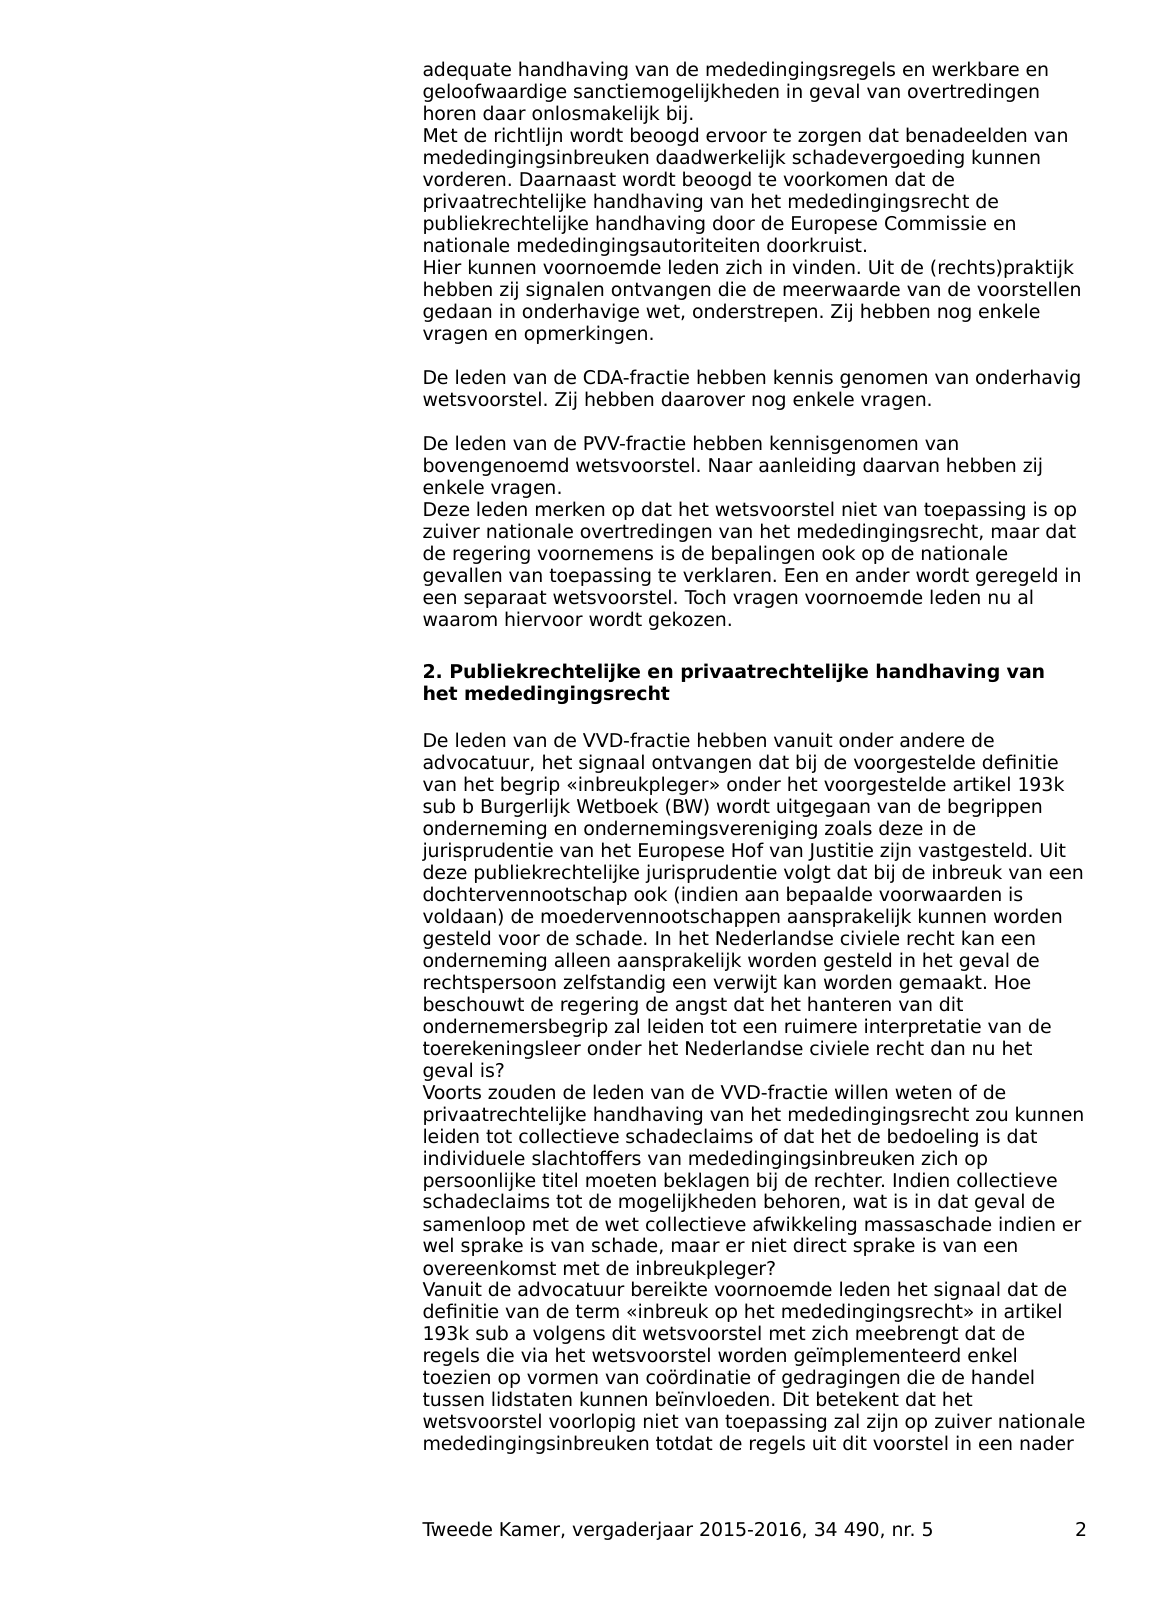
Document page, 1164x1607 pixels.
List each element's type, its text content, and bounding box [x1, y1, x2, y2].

subtitle 2. Publiekrechtelijke en privaatrechtelijke handhaving van het mededingingsrecht [422, 661, 1087, 705]
text De leden van de PVV-fractie hebben kennisgenomen van bovengenoemd wetsvoorstel. Naar aanleiding daarvan hebben zij enkele vragen. [422, 433, 1087, 499]
text De leden van de VVD-fractie hebben vanuit onder andere de advocatuur, het signaal ontvangen dat bij de voorgestelde definitie van het begrip «inbreukpleger» onder het voorgestelde artikel 193k sub b Burgerlijk Wetboek (BW) wordt uitgegaan van de begrippen onderneming en ondernemingsvereniging zoals deze in de jurisprudentie van het Europese Hof van Justitie zijn vastgesteld. Uit deze publiekrechtelijke jurisprudentie volgt dat bij de inbreuk van een dochtervennootschap ook (indien aan bepaalde voorwaarden is voldaan) de moedervennootschappen aansprakelijk kunnen worden gesteld voor de schade. In het Nederlandse civiele recht kan een onderneming alleen aansprakelijk worden gesteld in het geval de rechtspersoon zelfstandig een verwijt kan worden gemaakt. Hoe beschouwt de regering de angst dat het hanteren van dit ondernemersbegrip zal leiden tot een ruimere interpretatie van de toerekeningsleer onder het Nederlandse civiele recht dan nu het geval is? [422, 730, 1087, 1082]
text Deze leden merken op dat het wetsvoorstel niet van toepassing is op zuiver nationale overtredingen van het mededingingsrecht, maar dat de regering voornemens is de bepalingen ook op de nationale gevallen van toepassing te verklaren. Een en ander wordt geregeld in een separaat wetsvoorstel. Toch vragen voornoemde leden nu al waarom hiervoor wordt gekozen. [422, 499, 1087, 631]
text Met de richtlijn wordt beoogd ervoor te zorgen dat benadeelden van mededingingsinbreuken daadwerkelijk schadevergoeding kunnen vorderen. Daarnaast wordt beoogd te voorkomen dat de privaatrechtelijke handhaving van het mededingingsrecht de publiekrechtelijke handhaving door de Europese Commissie en nationale mededingingsautoriteiten doorkruist. [422, 125, 1087, 257]
text Hier kunnen voornoemde leden zich in vinden. Uit de (rechts)praktijk hebben zij signalen ontvangen die de meerwaarde van de voorstellen gedaan in onderhavige wet, onderstrepen. Zij hebben nog enkele vragen en opmerkingen. [422, 257, 1087, 345]
text adequate handhaving van de mededingingsregels en werkbare en geloofwaardige sanctiemogelijkheden in geval van overtredingen horen daar onlosmakelijk bij. [422, 59, 1087, 125]
text Vanuit de advocatuur bereikte voornoemde leden het signaal dat de definitie van de term «inbreuk op het mededingingsrecht» in artikel 193k sub a volgens dit wetsvoorstel met zich meebrengt dat de regels die via het wetsvoorstel worden geïmplementeerd enkel toezien op vormen van coördinatie of gedragingen die de handel tussen lidstaten kunnen beïnvloeden. Dit betekent dat het wetsvoorstel voorlopig niet van toepassing zal zijn op zuiver nationale mededingingsinbreuken totdat de regels uit dit voorstel in een nader [422, 1279, 1087, 1455]
text De leden van de CDA-fractie hebben kennis genomen van onderhavig wetsvoorstel. Zij hebben daarover nog enkele vragen. [422, 367, 1087, 411]
text Voorts zouden de leden van de VVD-fractie willen weten of de privaatrechtelijke handhaving van het mededingingsrecht zou kunnen leiden tot collectieve schadeclaims of dat het de bedoeling is dat individuele slachtoffers van mededingingsinbreuken zich op persoonlijke titel moeten beklagen bij de rechter. Indien collectieve schadeclaims tot de mogelijkheden behoren, wat is in dat geval de samenloop met de wet collectieve afwikkeling massaschade indien er wel sprake is van schade, maar er niet direct sprake is van een overeenkomst met de inbreukpleger? [422, 1082, 1087, 1279]
